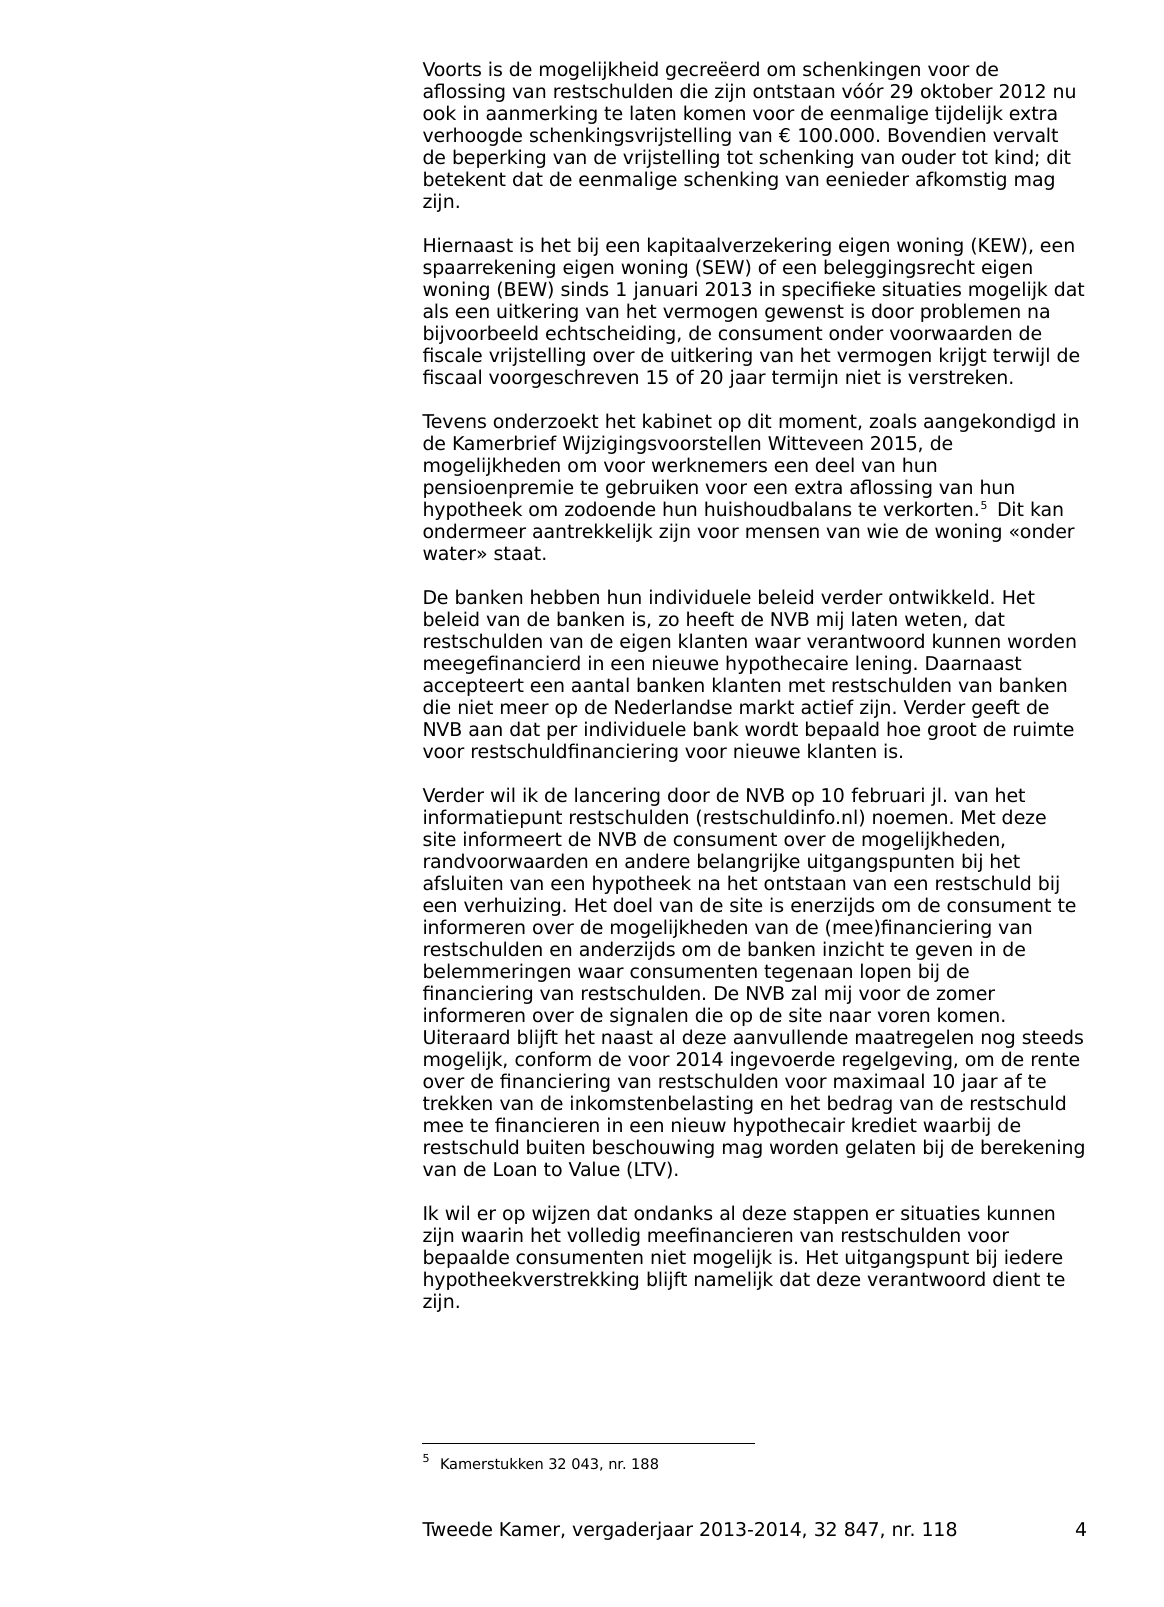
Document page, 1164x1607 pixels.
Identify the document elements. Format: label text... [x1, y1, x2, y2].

text Ik wil er op wijzen dat ondanks al deze stappen er situaties kunnen zijn waarin het volledig meefinancieren van restschulden voor bepaalde consumenten niet mogelijk is. Het uitgangspunt bij iedere hypotheekverstrekking blijft namelijk dat deze verantwoord dient te zijn. [422, 1203, 1087, 1313]
text Voorts is de mogelijkheid gecreëerd om schenkingen voor de aflossing van restschulden die zijn ontstaan vóór 29 oktober 2012 nu ook in aanmerking te laten komen voor de eenmalige tijdelijk extra verhoogde schenkingsvrijstelling van € 100.000. Bovendien vervalt de beperking van de vrijstelling tot schenking van ouder tot kind; dit betekent dat de eenmalige schenking van eenieder afkomstig mag zijn. [422, 59, 1087, 213]
text Kamerstukken 32 043, nr. 188 [422, 1452, 1087, 1474]
text Tevens onderzoekt het kabinet op dit moment, zoals aangekondigd in de Kamerbrief Wijzigingsvoorstellen Witteveen 2015, de mogelijkheden om voor werknemers een deel van hun pensioenpremie te gebruiken voor een extra aflossing van hun hypotheek om zodoende hun huishoudbalans te verkorten. Dit kan ondermeer aantrekkelijk zijn voor mensen van wie de woning «onder water» staat. [422, 411, 1087, 565]
text Hiernaast is het bij een kapitaalverzekering eigen woning (KEW), een spaarrekening eigen woning (SEW) of een beleggingsrecht eigen woning (BEW) sinds 1 januari 2013 in specifieke situaties mogelijk dat als een uitkering van het vermogen gewenst is door problemen na bijvoorbeeld echtscheiding, de consument onder voorwaarden de fiscale vrijstelling over de uitkering van het vermogen krijgt terwijl de fiscaal voorgeschreven 15 of 20 jaar termijn niet is verstreken. [422, 235, 1087, 389]
text De banken hebben hun individuele beleid verder ontwikkeld. Het beleid van de banken is, zo heeft de NVB mij laten weten, dat restschulden van de eigen klanten waar verantwoord kunnen worden meegefinancierd in een nieuwe hypothecaire lening. Daarnaast accepteert een aantal banken klanten met restschulden van banken die niet meer op de Nederlandse markt actief zijn. Verder geeft de NVB aan dat per individuele bank wordt bepaald hoe groot de ruimte voor restschuldfinanciering voor nieuwe klanten is. [422, 587, 1087, 763]
text Verder wil ik de lancering door de NVB op 10 februari jl. van het informatiepunt restschulden (restschuldinfo.nl) noemen. Met deze site informeert de NVB de consument over de mogelijkheden, randvoorwaarden en andere belangrijke uitgangspunten bij het afsluiten van een hypotheek na het ontstaan van een restschuld bij een verhuizing. Het doel van de site is enerzijds om de consument te informeren over de mogelijkheden van de (mee)financiering van restschulden en anderzijds om de banken inzicht te geven in de belemmeringen waar consumenten tegenaan lopen bij de financiering van restschulden. De NVB zal mij voor de zomer informeren over de signalen die op de site naar voren komen. [422, 785, 1087, 1027]
text Uiteraard blijft het naast al deze aanvullende maatregelen nog steeds mogelijk, conform de voor 2014 ingevoerde regelgeving, om de rente over de financiering van restschulden voor maximaal 10 jaar af te trekken van de inkomstenbelasting en het bedrag van de restschuld mee te financieren in een nieuw hypothecair krediet waarbij de restschuld buiten beschouwing mag worden gelaten bij de berekening van de Loan to Value (LTV). [422, 1027, 1087, 1181]
